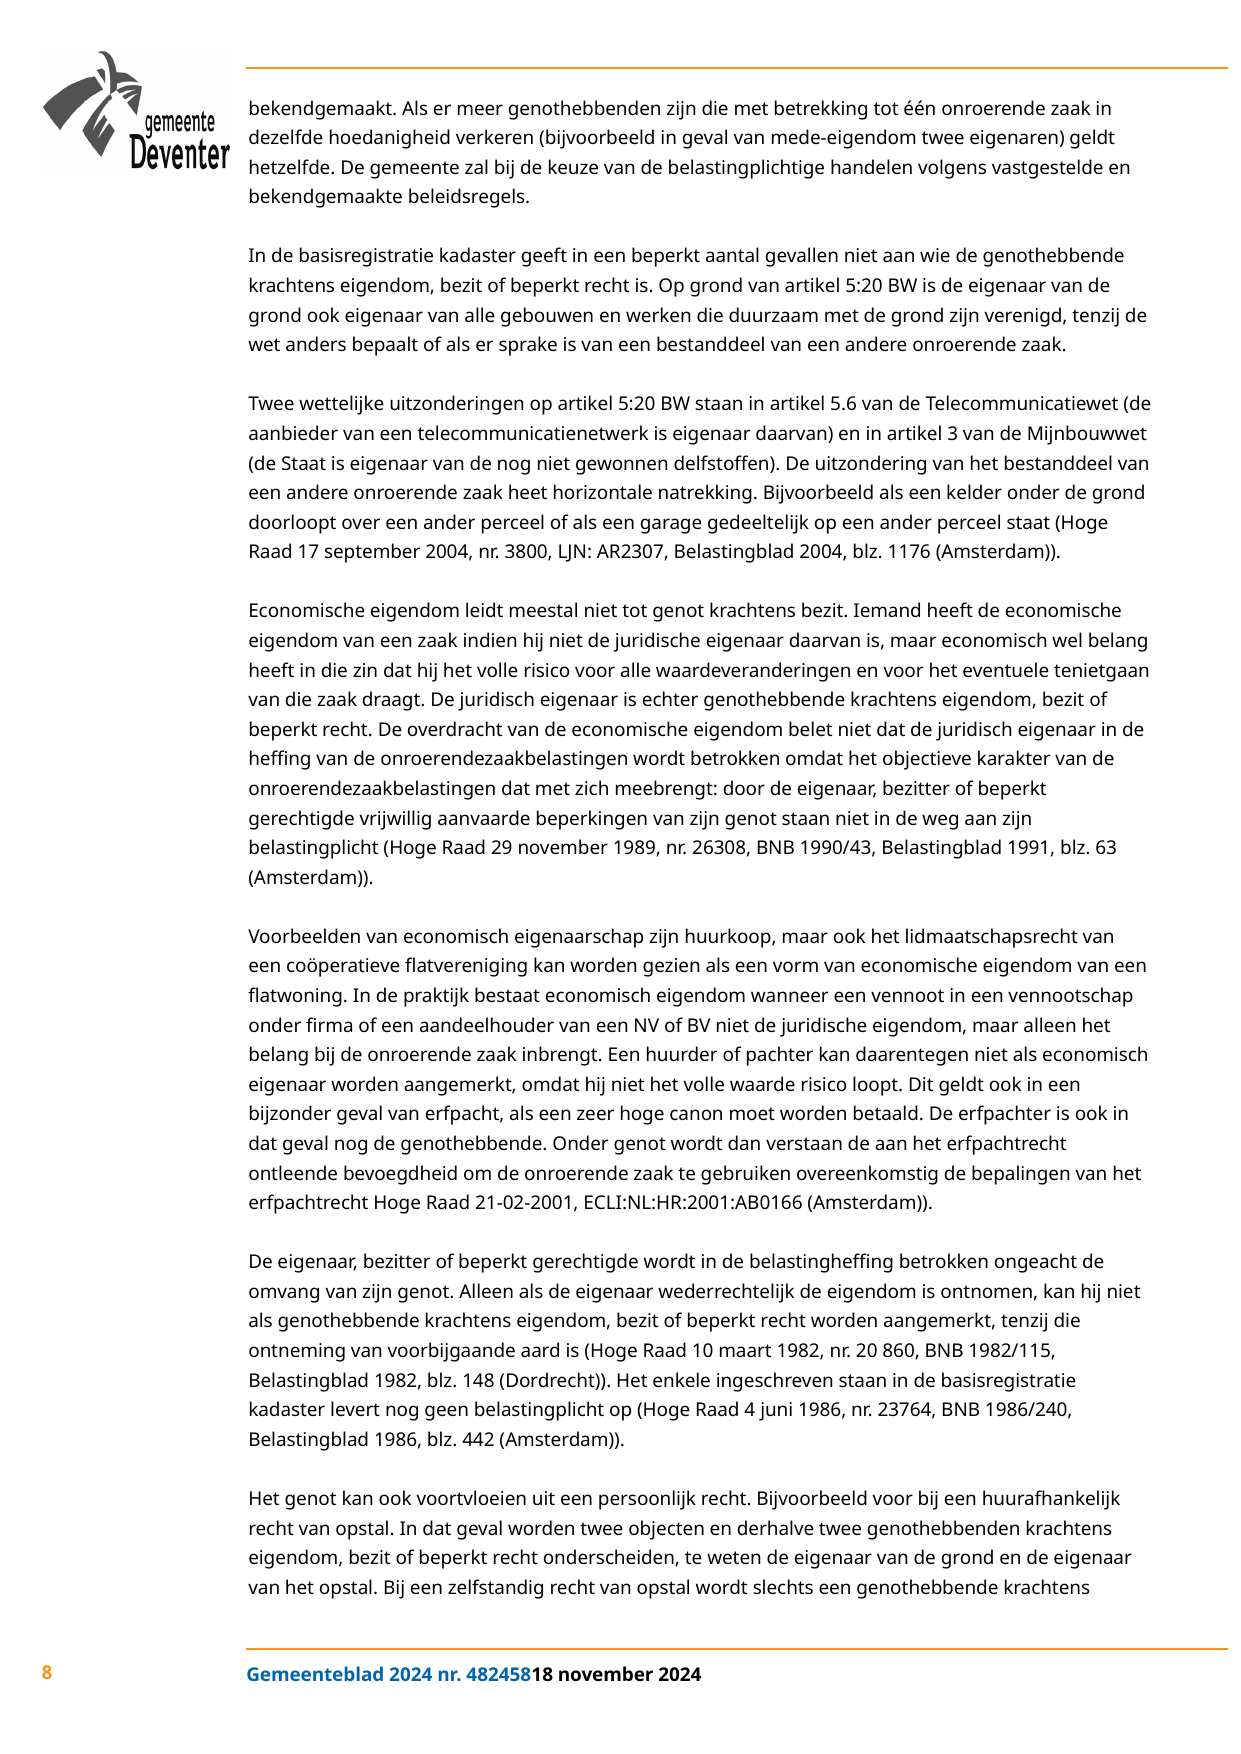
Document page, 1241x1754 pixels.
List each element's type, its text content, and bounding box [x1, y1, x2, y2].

picture [41, 47, 231, 172]
text Twee wettelijke uitzonderingen op artikel 5:20 BW staan in artikel 5.6 van de Telecommunicatiewet (de aanbieder van een telecommunicatienetwerk is eigenaar daarvan) en in artikel 3 van de Mijnbouwwet (de Staat is eigenaar van de nog niet gewonnen delfstoffen). De uitzondering van het bestanddeel van een andere onroerende zaak heet horizontale natrekking. Bijvoorbeeld als een kelder onder de grond doorloopt over een ander perceel of als een garage gedeeltelijk op een ander perceel staat (Hoge Raad 17 september 2004, nr. 3800, LJN: AR2307, Belastingblad 2004, blz. 1176 (Amsterdam)). [248, 391, 1152, 564]
text bekendgemaakt. Als er meer genothebbenden zijn die met betrekking tot één onroerende zaak in dezelfde hoedanigheid verkeren (bijvoorbeeld in geval van mede-eigendom twee eigenaren) geldt hetzelfde. De gemeente zal bij de keuze van de belastingplichtige handelen volgens vastgestelde en bekendgemaakte beleidsregels. [248, 95, 1152, 209]
text Het genot kan ook voortvloeien uit een persoonlijk recht. Bijvoorbeeld voor bij een huurafhankelijk recht van opstal. In dat geval worden twee objecten en derhalve twee genothebbenden krachtens eigendom, bezit of beperkt recht onderscheiden, te weten de eigenaar van de grond en de eigenaar van het opstal. Bij een zelfstandig recht van opstal wordt slechts een genothebbende krachtens [248, 1485, 1152, 1600]
text Economische eigendom leidt meestal niet tot genot krachtens bezit. Iemand heeft de economische eigendom van een zaak indien hij niet de juridische eigenaar daarvan is, maar economisch wel belang heeft in die zin dat hij het volle risico voor alle waardeveranderingen en voor het eventuele tenietgaan van die zaak draagt. De juridisch eigenaar is echter genothebbende krachtens eigendom, bezit of beperkt recht. De overdracht van de economische eigendom belet niet dat de juridisch eigenaar in de heffing van de onroerendezaakbelastingen wordt betrokken omdat het objectieve karakter van de onroerendezaakbelastingen dat met zich meebrengt: door de eigenaar, bezitter of beperkt gerechtigde vrijwillig aanvaarde beperkingen van zijn genot staan niet in de weg aan zijn belastingplicht (Hoge Raad 29 november 1989, nr. 26308, BNB 1990/43, Belastingblad 1991, blz. 63 (Amsterdam)). [248, 598, 1152, 890]
text Voorbeelden van economisch eigenaarschap zijn huurkoop, maar ook het lidmaatschapsrecht van een coöperatieve flatvereniging kan worden gezien als een vorm van economische eigendom van een flatwoning. In de praktijk bestaat economisch eigendom wanneer een vennoot in een vennootschap onder firma of een aandeelhouder van een NV of BV niet de juridische eigendom, maar alleen het belang bij de onroerende zaak inbrengt. Een huurder of pachter kan daarentegen niet als economisch eigenaar worden aangemerkt, omdat hij niet het volle waarde risico loopt. Dit geldt ook in een bijzonder geval van erfpacht, als een zeer hoge canon moet worden betaald. De erfpachter is ook in dat geval nog de genothebbende. Onder genot wordt dan verstaan de aan het erfpachtrecht ontleende bevoegdheid om de onroerende zaak te gebruiken overeenkomstig de bepalingen van het erfpachtrecht Hoge Raad 21-02-2001, ECLI:NL:HR:2001:AB0166 (Amsterdam)). [248, 923, 1152, 1215]
text In de basisregistratie kadaster geeft in een beperkt aantal gevallen niet aan wie de genothebbende krachtens eigendom, bezit of beperkt recht is. Op grond van artikel 5:20 BW is de eigenaar van de grond ook eigenaar van alle gebouwen en werken die duurzaam met de grond zijn verenigd, tenzij de wet anders bepaalt of als er sprake is van een bestanddeel van een andere onroerende zaak. [248, 243, 1152, 357]
text De eigenaar, bezitter of beperkt gerechtigde wordt in de belastingheffing betrokken ongeacht de omvang van zijn genot. Alleen als de eigenaar wederrechtelijk de eigendom is ontnomen, kan hij niet als genothebbende krachtens eigendom, bezit of beperkt recht worden aangemerkt, tenzij die ontneming van voorbijgaande aard is (Hoge Raad 10 maart 1982, nr. 20 860, BNB 1982/115, Belastingblad 1982, blz. 148 (Dordrecht)). Het enkele ingeschreven staan in de basisregistratie kadaster levert nog geen belastingplicht op (Hoge Raad 4 juni 1986, nr. 23764, BNB 1986/240, Belastingblad 1986, blz. 442 (Amsterdam)). [248, 1248, 1152, 1452]
